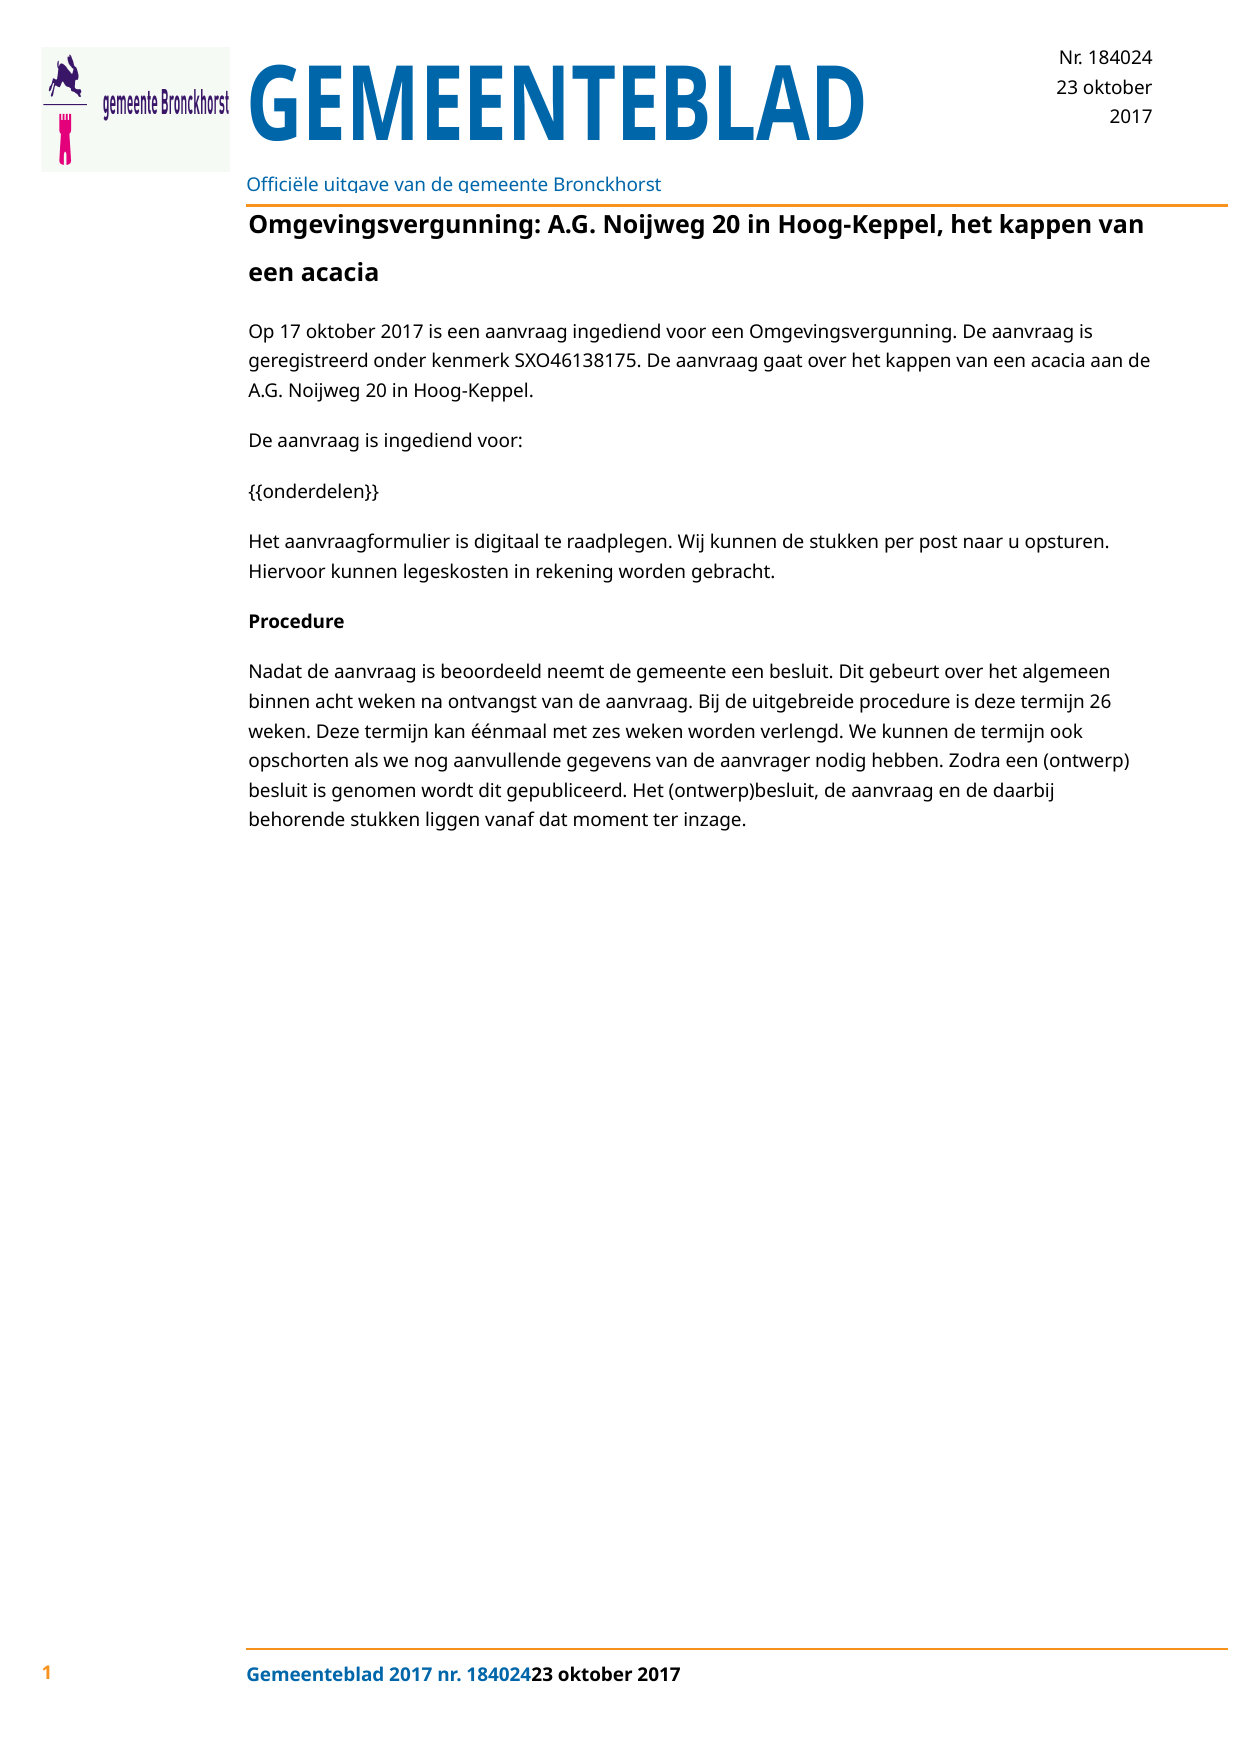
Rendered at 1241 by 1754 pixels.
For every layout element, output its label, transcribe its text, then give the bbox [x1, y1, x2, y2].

text Het aanvraagformulier is digitaal te raadplegen. Wij kunnen de stukken per post naar u opsturen. Hiervoor kunnen legeskosten in rekening worden gebracht. [248, 528, 1152, 584]
text Omgevingsvergunning: A.G. Noijweg 20 in Hoog-Keppel, het kappen van een acacia [248, 207, 1152, 288]
text {{onderdelen}} [248, 478, 1152, 504]
picture [41, 47, 231, 172]
text Op 17 oktober 2017 is een aanvraag ingediend voor een Omgevingsvergunning. De aanvraag is geregistreerd onder kenmerk SXO46138175. De aanvraag gaat over het kappen van een acacia aan de A.G. Noijweg 20 in Hoog-Keppel. [248, 318, 1152, 403]
text Procedure [248, 608, 1152, 634]
text Nadat de aanvraag is beoordeeld neemt de gemeente een besluit. Dit gebeurt over het algemeen binnen acht weken na ontvangst van de aanvraag. Bij de uitgebreide procedure is deze termijn 26 weken. Deze termijn kan éénmaal met zes weken worden verlengd. We kunnen de termijn ook opschorten als we nog aanvullende gegevens van de aanvrager nodig hebben. Zodra een (ontwerp) besluit is genomen wordt dit gepubliceerd. Het (ontwerp)besluit, de aanvraag en de daarbij behorende stukken liggen vanaf dat moment ter inzage. [248, 659, 1152, 832]
text De aanvraag is ingediend voor: [248, 427, 1152, 453]
